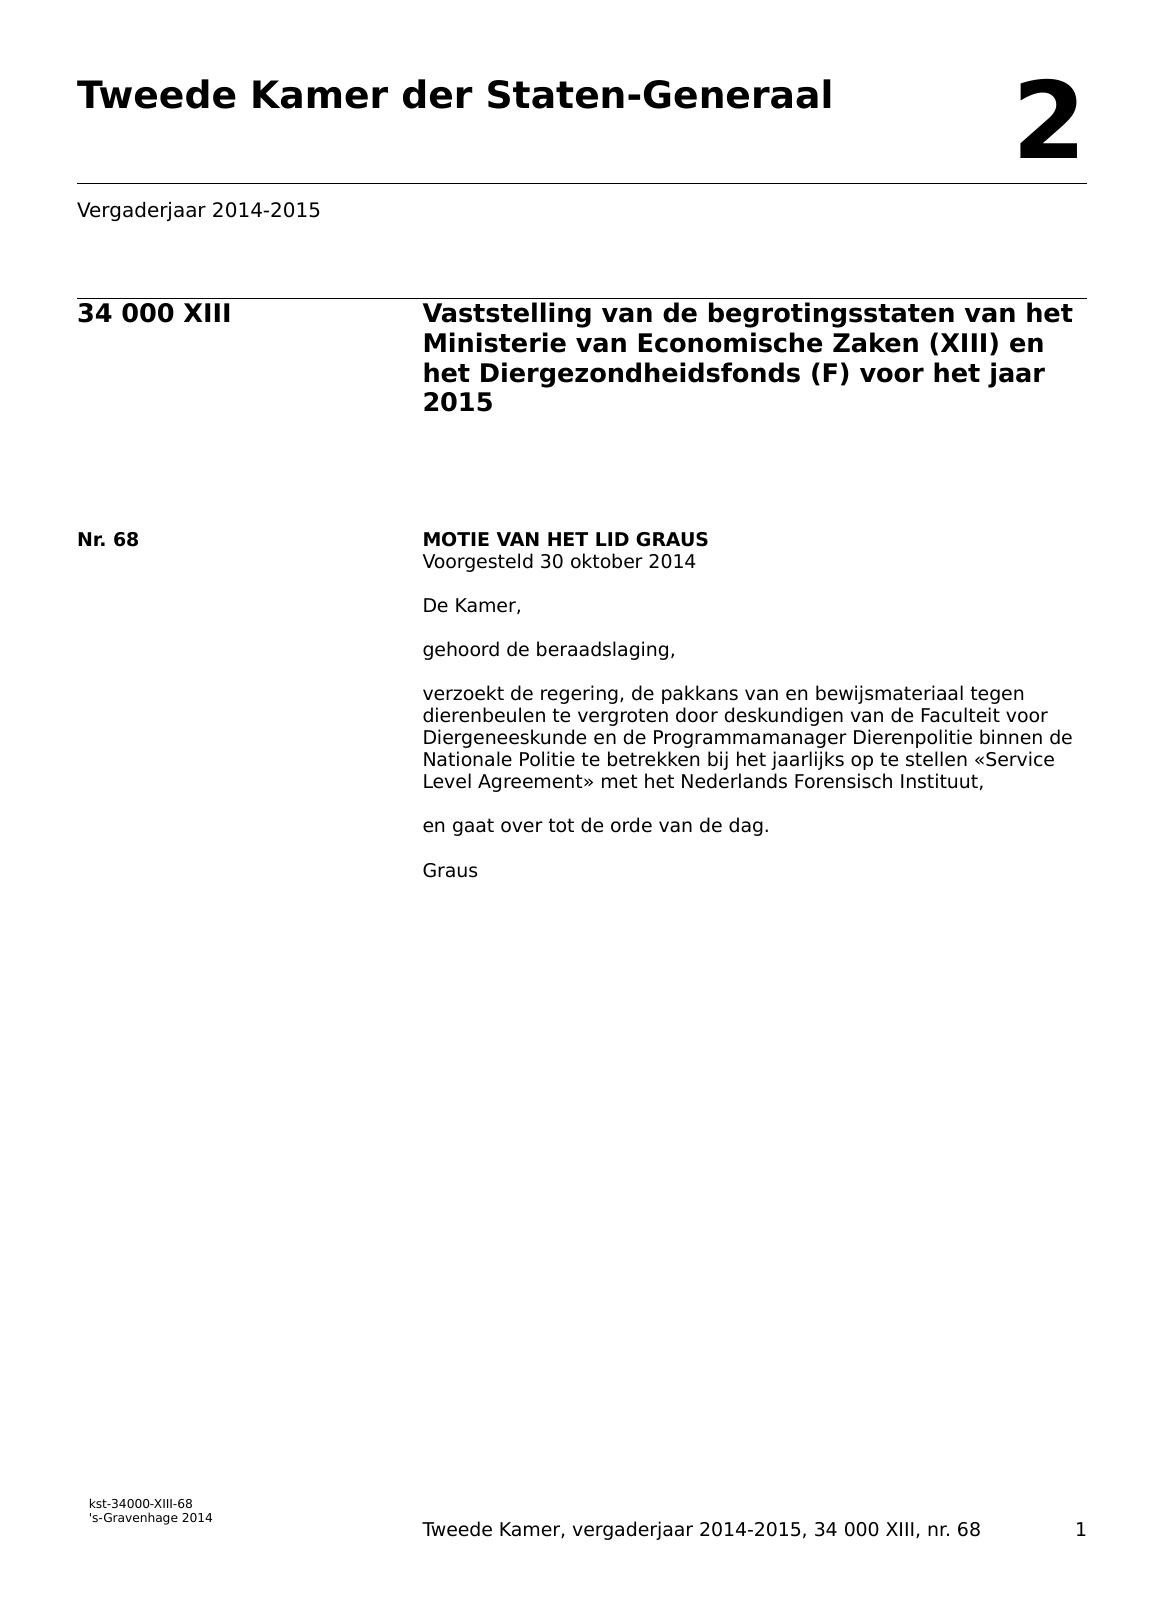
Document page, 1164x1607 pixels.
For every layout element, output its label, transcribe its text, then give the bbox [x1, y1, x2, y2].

text en gaat over tot de orde van de dag. [422, 815, 1087, 837]
subtitle Nr. 68 MOTIE VAN HET LID GRAUS [77, 529, 1087, 551]
text verzoekt de regering, de pakkans van en bewijsmateriaal tegen dierenbeulen te vergroten door deskundigen van de Faculteit voor Diergeneeskunde en de Programmamanager Dierenpolitie binnen de Nationale Politie te betrekken bij het jaarlijks op te stellen «Service Level Agreement» met het Nederlands Forensisch Instituut, [422, 683, 1087, 793]
text gehoord de beraadslaging, [422, 639, 1087, 661]
text De Kamer, [422, 595, 1087, 617]
table_header Tweede Kamer der Staten-Generaal [77, 59, 886, 183]
table_header 2 [886, 59, 1087, 183]
text Graus [422, 859, 1087, 881]
text Voorgesteld 30 oktober 2014 [422, 551, 1087, 573]
table_cell Vergaderjaar 2014-2015 [77, 184, 1087, 298]
text 's-Gravenhage 2014 [88, 1511, 323, 1525]
text kst-34000-XIII-68 [88, 1497, 323, 1511]
subtitle 34 000 XIII Vaststelling van de begrotingsstaten van het Ministerie van Economische Zaken (XIII) en het Diergezondheidsfonds (F) voor het jaar 2015 [77, 299, 1087, 418]
